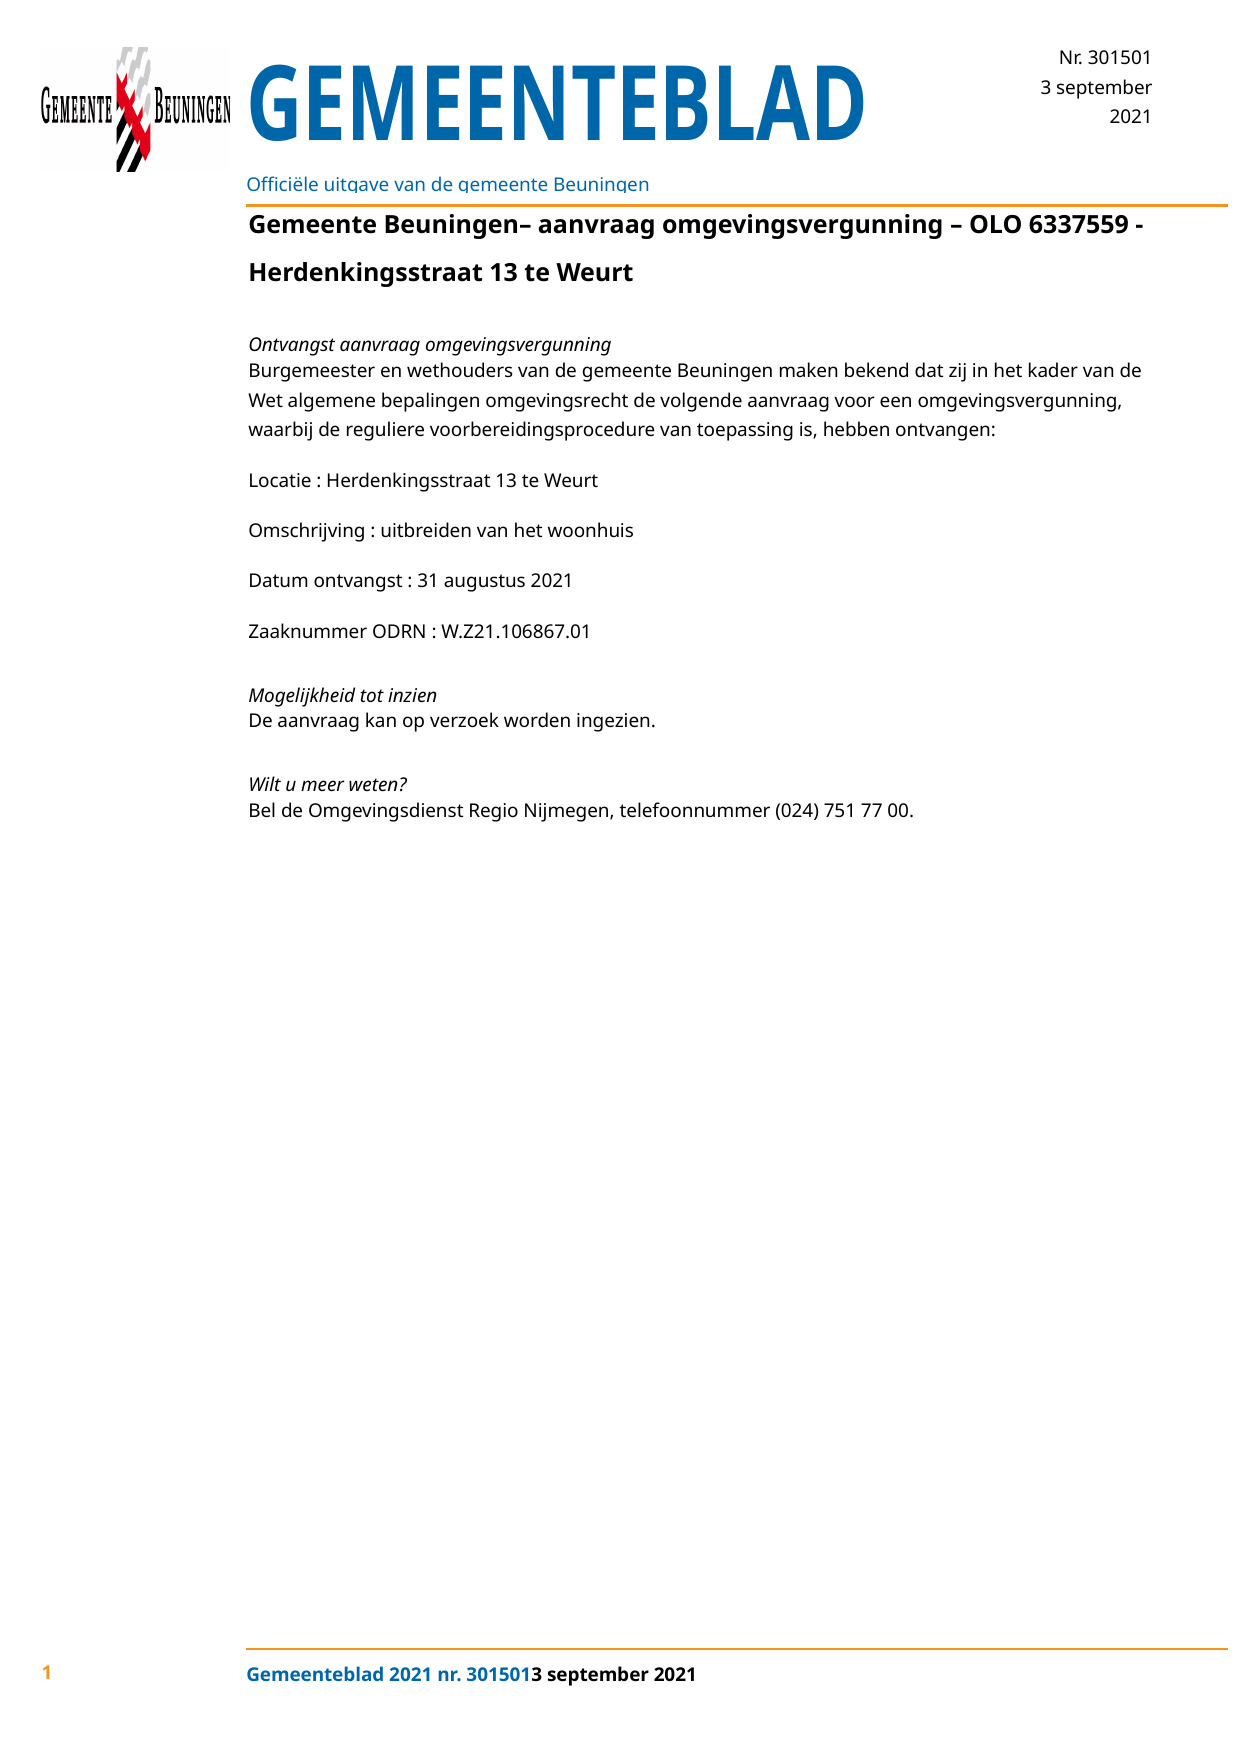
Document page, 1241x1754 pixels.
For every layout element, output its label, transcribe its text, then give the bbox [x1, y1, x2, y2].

text Omschrijving : uitbreiden van het woonhuis [248, 517, 1152, 543]
text Mogelijkheid tot inzien [248, 682, 1152, 708]
text Gemeente Beuningen– aanvraag omgevingsvergunning – OLO 6337559 - Herdenkingsstraat 13 te Weurt [248, 207, 1152, 288]
text Burgemeester en wethouders van de gemeente Beuningen maken bekend dat zij in het kader van de Wet algemene bepalingen omgevingsrecht de volgende aanvraag voor een omgevingsvergunning, waarbij de reguliere voorbereidingsprocedure van toepassing is, hebben ontvangen: [248, 357, 1152, 442]
text Bel de Omgevingsdienst Regio Nijmegen, telefoonnummer (024) 751 77 00. [248, 797, 1152, 823]
text Wilt u meer weten? [248, 772, 1152, 797]
picture [41, 47, 231, 172]
text Locatie : Herdenkingsstraat 13 te Weurt [248, 467, 1152, 492]
text Zaaknummer ODRN : W.Z21.106867.01 [248, 618, 1152, 644]
text De aanvraag kan op verzoek worden ingezien. [248, 708, 1152, 733]
text Datum ontvangst : 31 augustus 2021 [248, 568, 1152, 593]
text Ontvangst aanvraag omgevingsvergunning [248, 331, 1152, 357]
